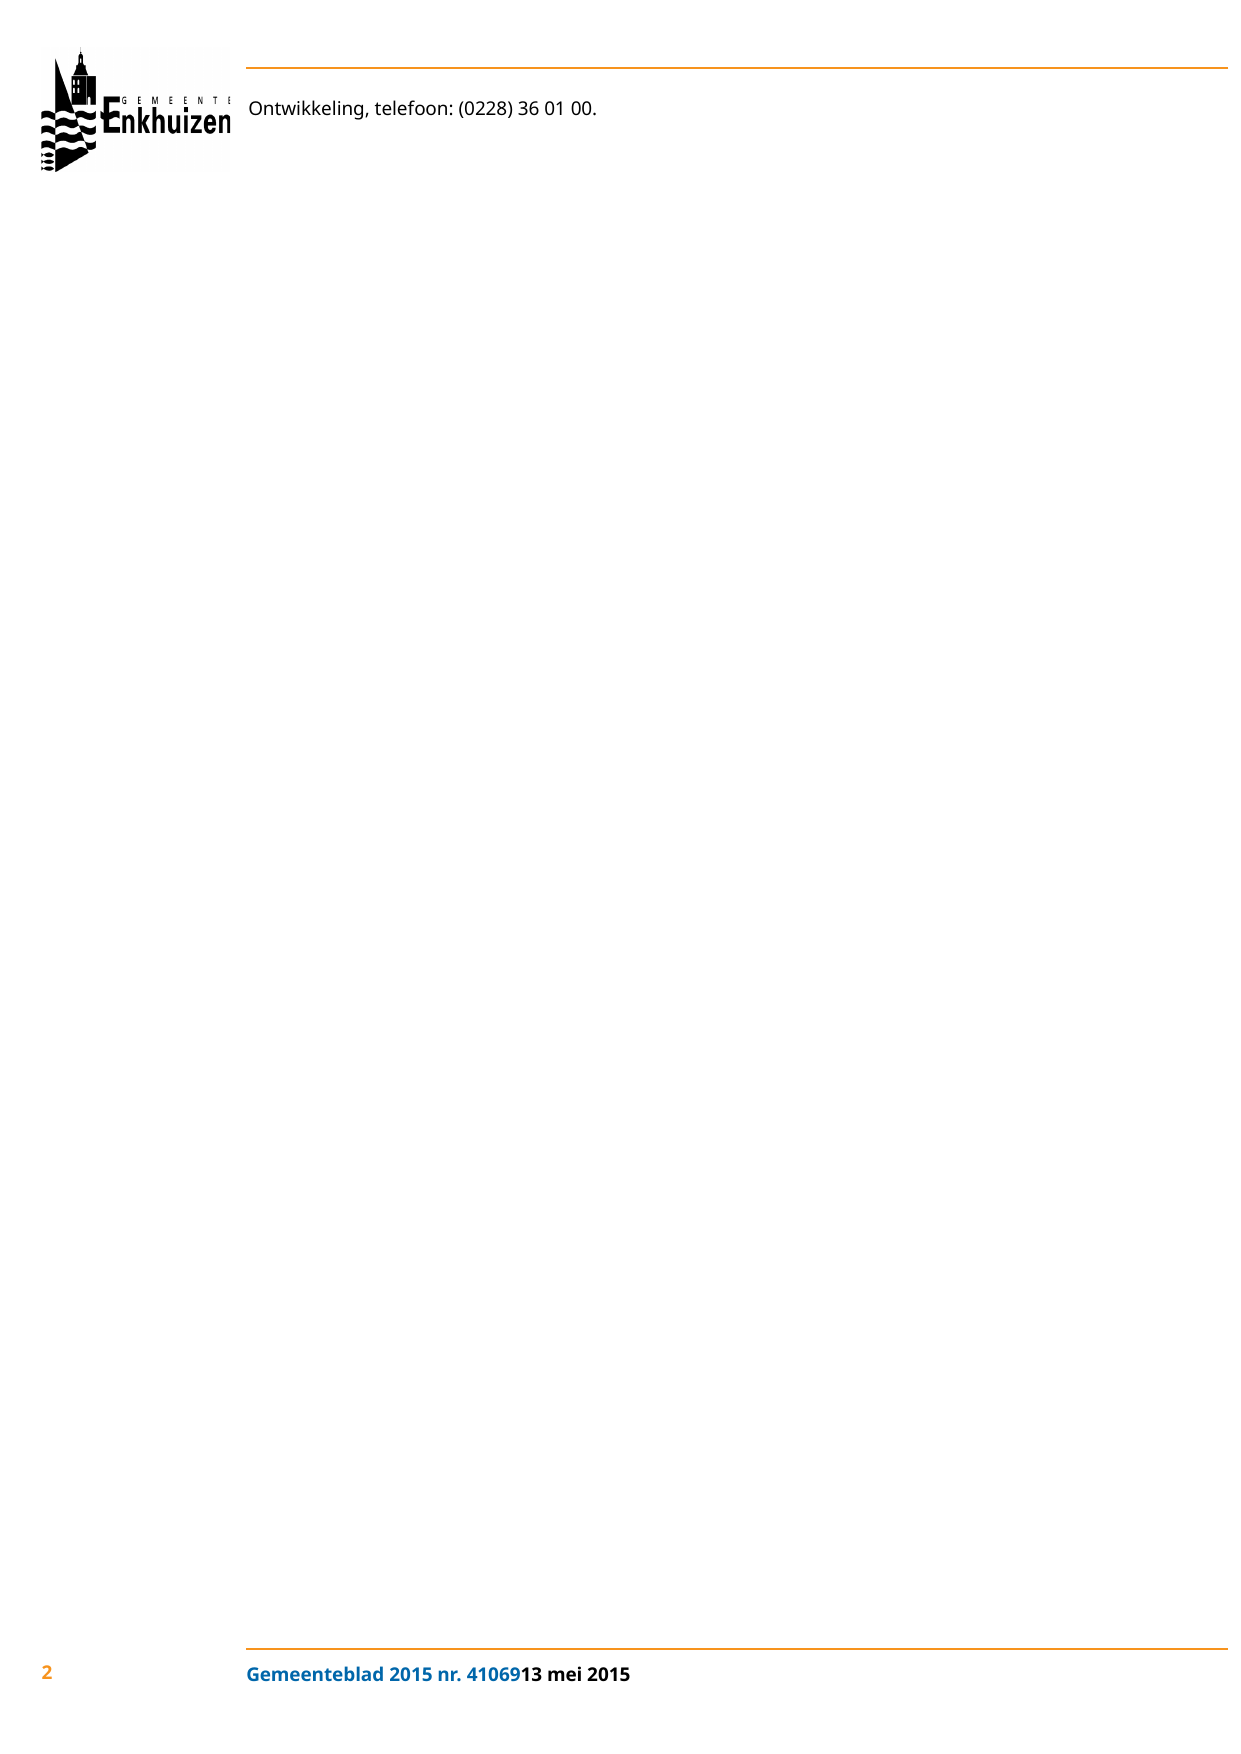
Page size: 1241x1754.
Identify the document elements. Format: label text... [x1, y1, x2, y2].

text Ontwikkeling, telefoon: (0228) 36 01 00. [248, 95, 1152, 121]
picture [41, 47, 231, 172]
